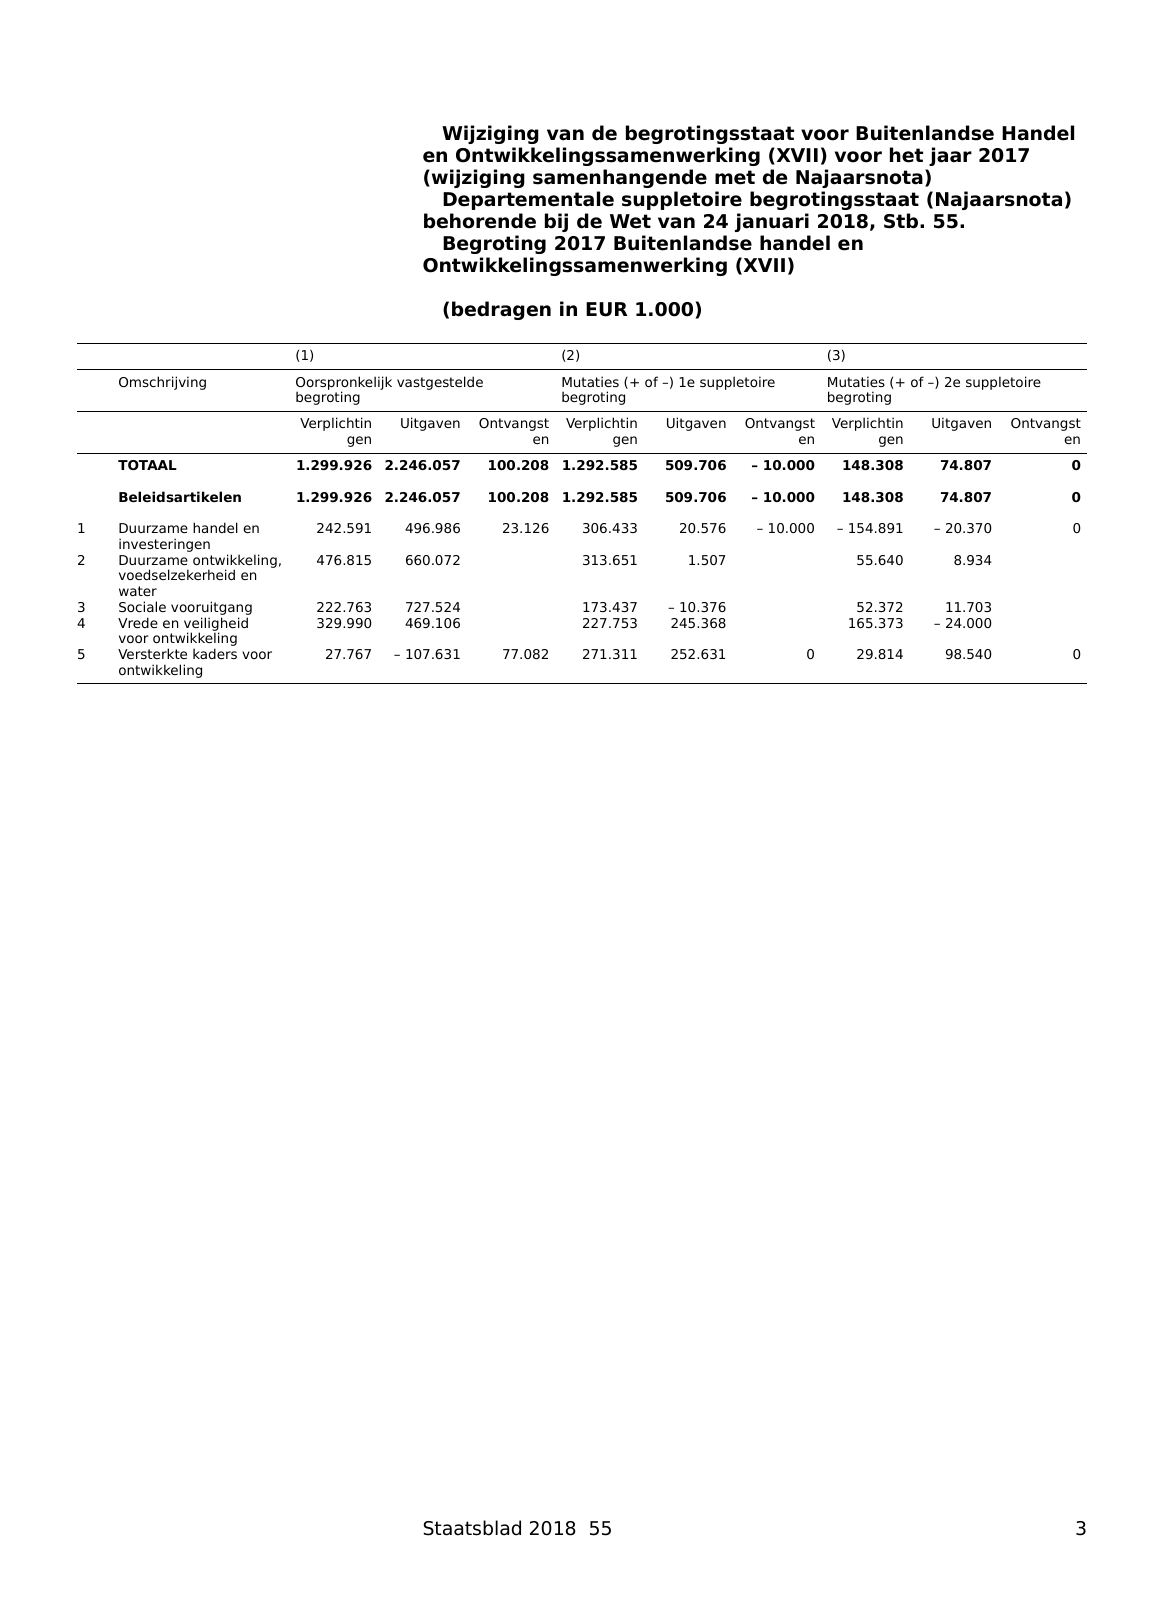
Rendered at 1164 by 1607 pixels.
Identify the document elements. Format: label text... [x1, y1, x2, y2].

table_cell 2.246.057 [378, 454, 466, 474]
table_cell [644, 505, 732, 521]
table_cell 8.934 [909, 553, 998, 600]
table_cell [644, 474, 732, 489]
table_cell 173.437 [555, 600, 644, 615]
table_cell 509.706 [644, 490, 732, 505]
table_cell [77, 490, 112, 505]
table_cell [821, 474, 909, 489]
table_cell Omschrijving [112, 370, 289, 411]
table_cell 306.433 [555, 521, 644, 552]
table_cell Verplichtingen [289, 412, 378, 452]
table_cell 3 [77, 600, 112, 615]
table_cell [466, 600, 555, 615]
table_header (3) [821, 344, 1087, 369]
table_cell 29.814 [821, 647, 909, 683]
table_cell [289, 474, 378, 489]
table_cell [732, 505, 821, 521]
text Begroting 2017 Buitenlandse handel en Ontwikkelingssamenwerking (XVII) [422, 232, 1087, 276]
table_cell Mutaties (+ of –) 2e suppletoire begroting [821, 370, 1087, 411]
table_cell 52.372 [821, 600, 909, 615]
table_cell Ontvangsten [998, 412, 1087, 452]
table_cell [466, 553, 555, 600]
table_cell Sociale vooruitgang [112, 600, 289, 615]
table_cell [998, 553, 1087, 600]
table_cell 329.990 [289, 615, 378, 647]
table_cell 148.308 [821, 454, 909, 474]
table_cell [998, 474, 1087, 489]
table_cell [821, 505, 909, 521]
table_cell 100.208 [466, 454, 555, 474]
table_cell 98.540 [909, 647, 998, 683]
table_cell 11.703 [909, 600, 998, 615]
table_cell 660.072 [378, 553, 466, 600]
table_cell [77, 474, 112, 489]
table_cell [378, 505, 466, 521]
table_cell – 10.000 [732, 454, 821, 474]
table_cell 23.126 [466, 521, 555, 552]
table_header [77, 344, 112, 369]
table_cell 0 [998, 647, 1087, 683]
table_cell [732, 600, 821, 615]
table_cell – 107.631 [378, 647, 466, 683]
table_cell 77.082 [466, 647, 555, 683]
table_cell 252.631 [644, 647, 732, 683]
table_cell 100.208 [466, 490, 555, 505]
table_cell 509.706 [644, 454, 732, 474]
table_cell – 10.376 [644, 600, 732, 615]
table_header (2) [555, 344, 821, 369]
table_cell [466, 505, 555, 521]
table_cell Ontvangsten [732, 412, 821, 452]
table_cell 0 [732, 647, 821, 683]
table_cell 0 [998, 490, 1087, 505]
table_cell Verplichtingen [821, 412, 909, 452]
table_cell 469.106 [378, 615, 466, 647]
table_cell [289, 505, 378, 521]
table_cell 2.246.057 [378, 490, 466, 505]
table_cell [466, 615, 555, 647]
table_cell 4 [77, 615, 112, 647]
table_header (1) [289, 344, 555, 369]
table_cell [998, 615, 1087, 647]
table_cell Uitgaven [378, 412, 466, 452]
table_cell [112, 474, 289, 489]
table_cell 0 [998, 454, 1087, 474]
table_cell 74.807 [909, 454, 998, 474]
table_cell [909, 505, 998, 521]
text (bedragen in EUR 1.000) [422, 299, 1087, 321]
table_cell 165.373 [821, 615, 909, 647]
table_cell 27.767 [289, 647, 378, 683]
table_cell Versterkte kaders voor ontwikkeling [112, 647, 289, 683]
table_cell TOTAAL [112, 454, 289, 474]
table_cell [77, 505, 112, 521]
table_cell Uitgaven [644, 412, 732, 452]
table_cell 242.591 [289, 521, 378, 552]
text Wijziging van de begrotingsstaat voor Buitenlandse Handel en Ontwikkelingssamenwerking (XVII) voor het jaar 2017 (wijziging samenhangende met de Najaarsnota) [422, 123, 1087, 188]
table_cell 55.640 [821, 553, 909, 600]
table_cell Duurzame handel en investeringen [112, 521, 289, 552]
table_cell 148.308 [821, 490, 909, 505]
table_cell Vrede en veiligheid voor ontwikkeling [112, 615, 289, 647]
table_cell 222.763 [289, 600, 378, 615]
table_cell 74.807 [909, 490, 998, 505]
table_cell 245.368 [644, 615, 732, 647]
table_cell 1.507 [644, 553, 732, 600]
table_cell Verplichtingen [555, 412, 644, 452]
table_cell 1.292.585 [555, 490, 644, 505]
table_cell 1 [77, 521, 112, 552]
table_cell [112, 505, 289, 521]
table_cell [732, 474, 821, 489]
table_cell [77, 412, 112, 452]
table_cell – 24.000 [909, 615, 998, 647]
table_cell 476.815 [289, 553, 378, 600]
table_cell Beleidsartikelen [112, 490, 289, 505]
table_cell 20.576 [644, 521, 732, 552]
table_cell Oorspronkelijk vastgestelde begroting [289, 370, 555, 411]
table_cell Mutaties (+ of –) 1e suppletoire begroting [555, 370, 821, 411]
table_cell 2 [77, 553, 112, 600]
table_cell Uitgaven [909, 412, 998, 452]
table_cell Ontvangsten [466, 412, 555, 452]
table_cell 0 [998, 521, 1087, 552]
table_cell 313.651 [555, 553, 644, 600]
table_cell – 20.370 [909, 521, 998, 552]
table_cell [555, 474, 644, 489]
table_cell [378, 474, 466, 489]
table_cell – 154.891 [821, 521, 909, 552]
table_cell 1.299.926 [289, 454, 378, 474]
table_cell [998, 600, 1087, 615]
table_cell Duurzame ontwikkeling, voedselzekerheid en water [112, 553, 289, 600]
table_cell 727.524 [378, 600, 466, 615]
table_cell [555, 505, 644, 521]
table_header [112, 344, 289, 369]
table_cell [732, 615, 821, 647]
table_cell 271.311 [555, 647, 644, 683]
text Departementale suppletoire begrotingsstaat (Najaarsnota) behorende bij de Wet van 24 januari 2018, Stb. 55. [422, 188, 1087, 232]
table_cell [112, 412, 289, 452]
table_cell 1.292.585 [555, 454, 644, 474]
table_cell 1.299.926 [289, 490, 378, 505]
table_cell 496.986 [378, 521, 466, 552]
table_cell [77, 370, 112, 411]
table_cell – 10.000 [732, 521, 821, 552]
table_cell [466, 474, 555, 489]
table_cell [909, 474, 998, 489]
table_cell [732, 553, 821, 600]
table_cell 5 [77, 647, 112, 683]
table_cell 227.753 [555, 615, 644, 647]
table_cell – 10.000 [732, 490, 821, 505]
table_cell [998, 505, 1087, 521]
table_cell [77, 454, 112, 474]
